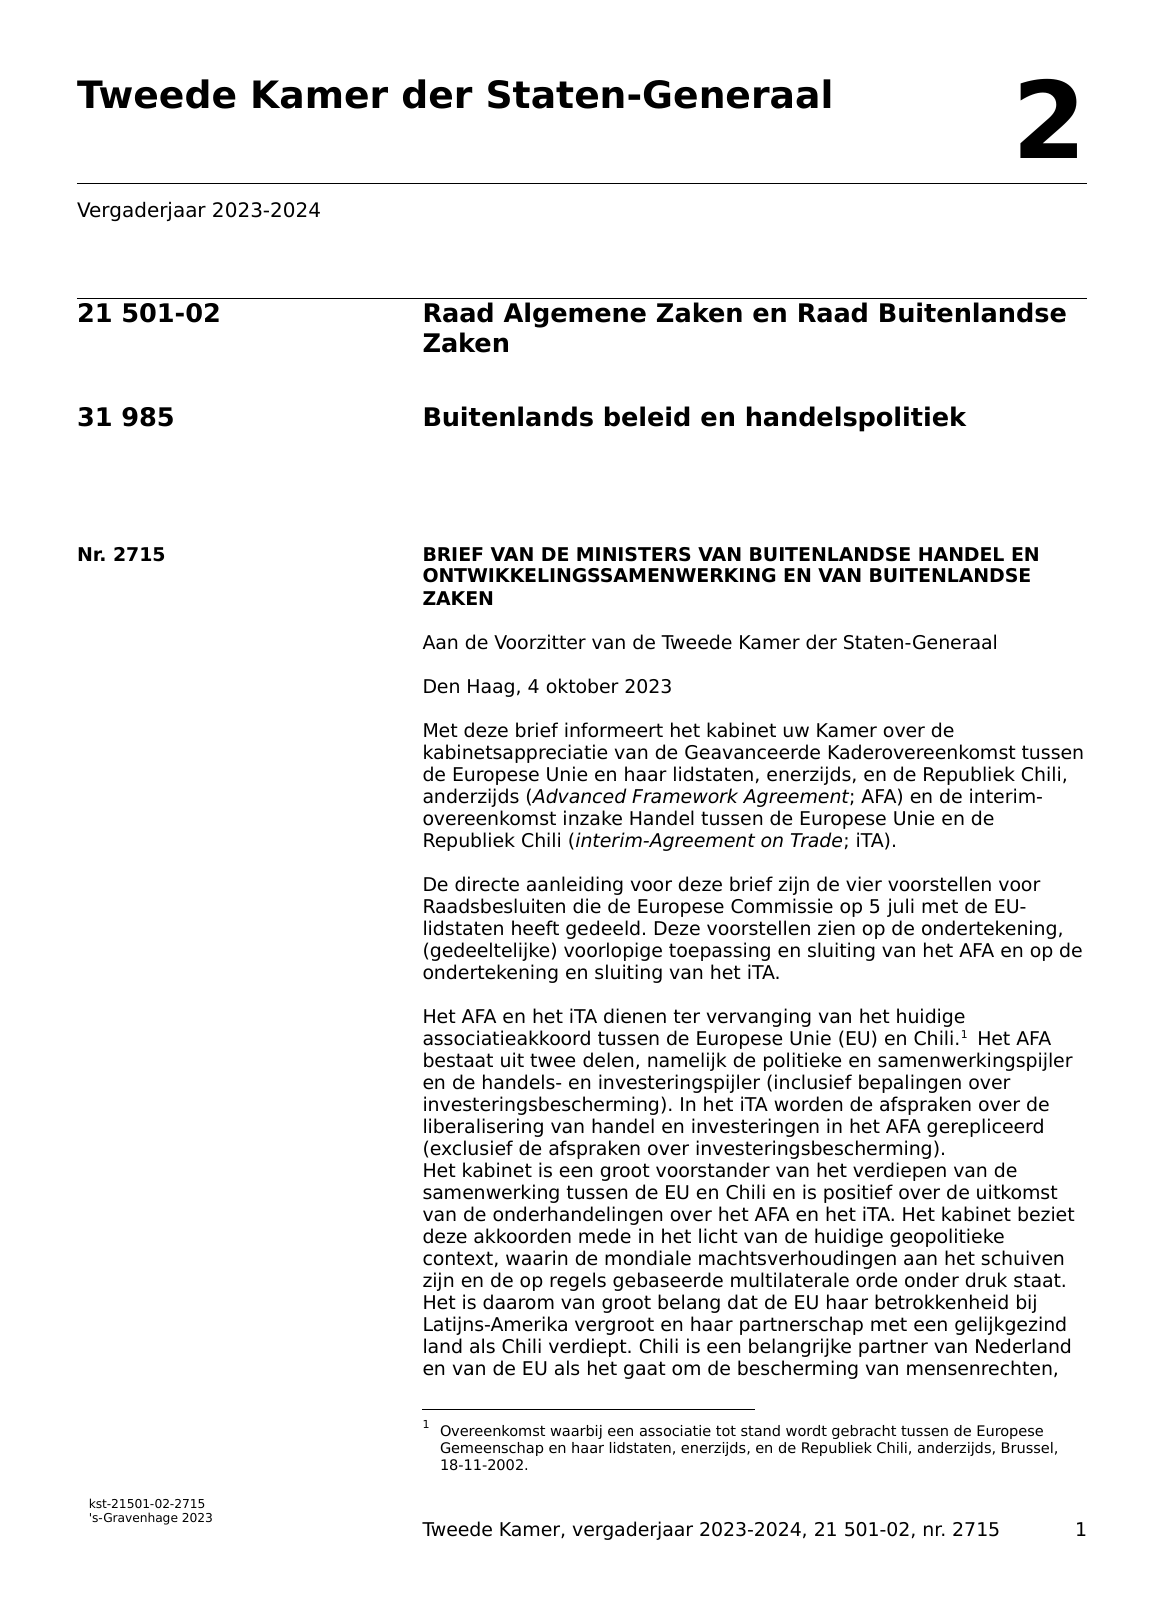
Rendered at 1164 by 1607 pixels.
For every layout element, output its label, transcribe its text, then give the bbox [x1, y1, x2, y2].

text Aan de Voorzitter van de Tweede Kamer der Staten-Generaal [422, 632, 1087, 653]
text kst-21501-02-2715 [88, 1497, 323, 1511]
text De directe aanleiding voor deze brief zijn de vier voorstellen voor Raadsbesluiten die de Europese Commissie op 5 juli met de EU-lidstaten heeft gedeeld. Deze voorstellen zien op de ondertekening, (gedeeltelijke) voorlopige toepassing en sluiting van het AFA en op de ondertekening en sluiting van het iTA. [422, 874, 1087, 984]
table_header 2 [886, 59, 1087, 183]
text 's-Gravenhage 2023 [88, 1511, 323, 1525]
text Het kabinet is een groot voorstander van het verdiepen van de samenwerking tussen de EU en Chili en is positief over de uitkomst van de onderhandelingen over het AFA en het iTA. Het kabinet beziet deze akkoorden mede in het licht van de huidige geopolitieke context, waarin de mondiale machtsverhoudingen aan het schuiven zijn en de op regels gebaseerde multilaterale orde onder druk staat. Het is daarom van groot belang dat de EU haar betrokkenheid bij Latijns-Amerika vergroot en haar partnerschap met een gelijkgezind land als Chili verdiept. Chili is een belangrijke partner van Nederland en van de EU als het gaat om de bescherming van mensenrechten, [422, 1160, 1087, 1380]
text Het AFA en het iTA dienen ter vervanging van het huidige associatieakkoord tussen de Europese Unie (EU) en Chili. Het AFA bestaat uit twee delen, namelijk de politieke en samenwerkingspijler en de handels- en investeringspijler (inclusief bepalingen over investeringsbescherming). In het iTA worden de afspraken over de liberalisering van handel en investeringen in het AFA gerepliceerd (exclusief de afspraken over investeringsbescherming). [422, 1006, 1087, 1160]
text Den Haag, 4 oktober 2023 [422, 676, 1087, 698]
subtitle Nr. 2715 BRIEF VAN DE MINISTERS VAN BUITENLANDSE HANDEL EN ONTWIKKELINGSSAMENWERKING EN VAN BUITENLANDSE ZAKEN [77, 543, 1087, 609]
text Met deze brief informeert het kabinet uw Kamer over de kabinetsappreciatie van de Geavanceerde Kaderovereenkomst tussen de Europese Unie en haar lidstaten, enerzijds, en de Republiek Chili, anderzijds (Advanced Framework Agreement; AFA) en de interim-overeenkomst inzake Handel tussen de Europese Unie en de Republiek Chili (interim-Agreement on Trade; iTA). [422, 720, 1087, 852]
text Overeenkomst waarbij een associatie tot stand wordt gebracht tussen de Europese Gemeenschap en haar lidstaten, enerzijds, en de Republiek Chili, anderzijds, Brussel, 18-11-2002. [422, 1418, 1087, 1474]
subtitle 21 501-02 Raad Algemene Zaken en Raad Buitenlandse Zaken [77, 299, 1087, 358]
table_header Tweede Kamer der Staten-Generaal [77, 59, 886, 183]
subtitle 31 985 Buitenlands beleid en handelspolitiek [77, 403, 1087, 432]
table_cell Vergaderjaar 2023-2024 [77, 184, 1087, 298]
